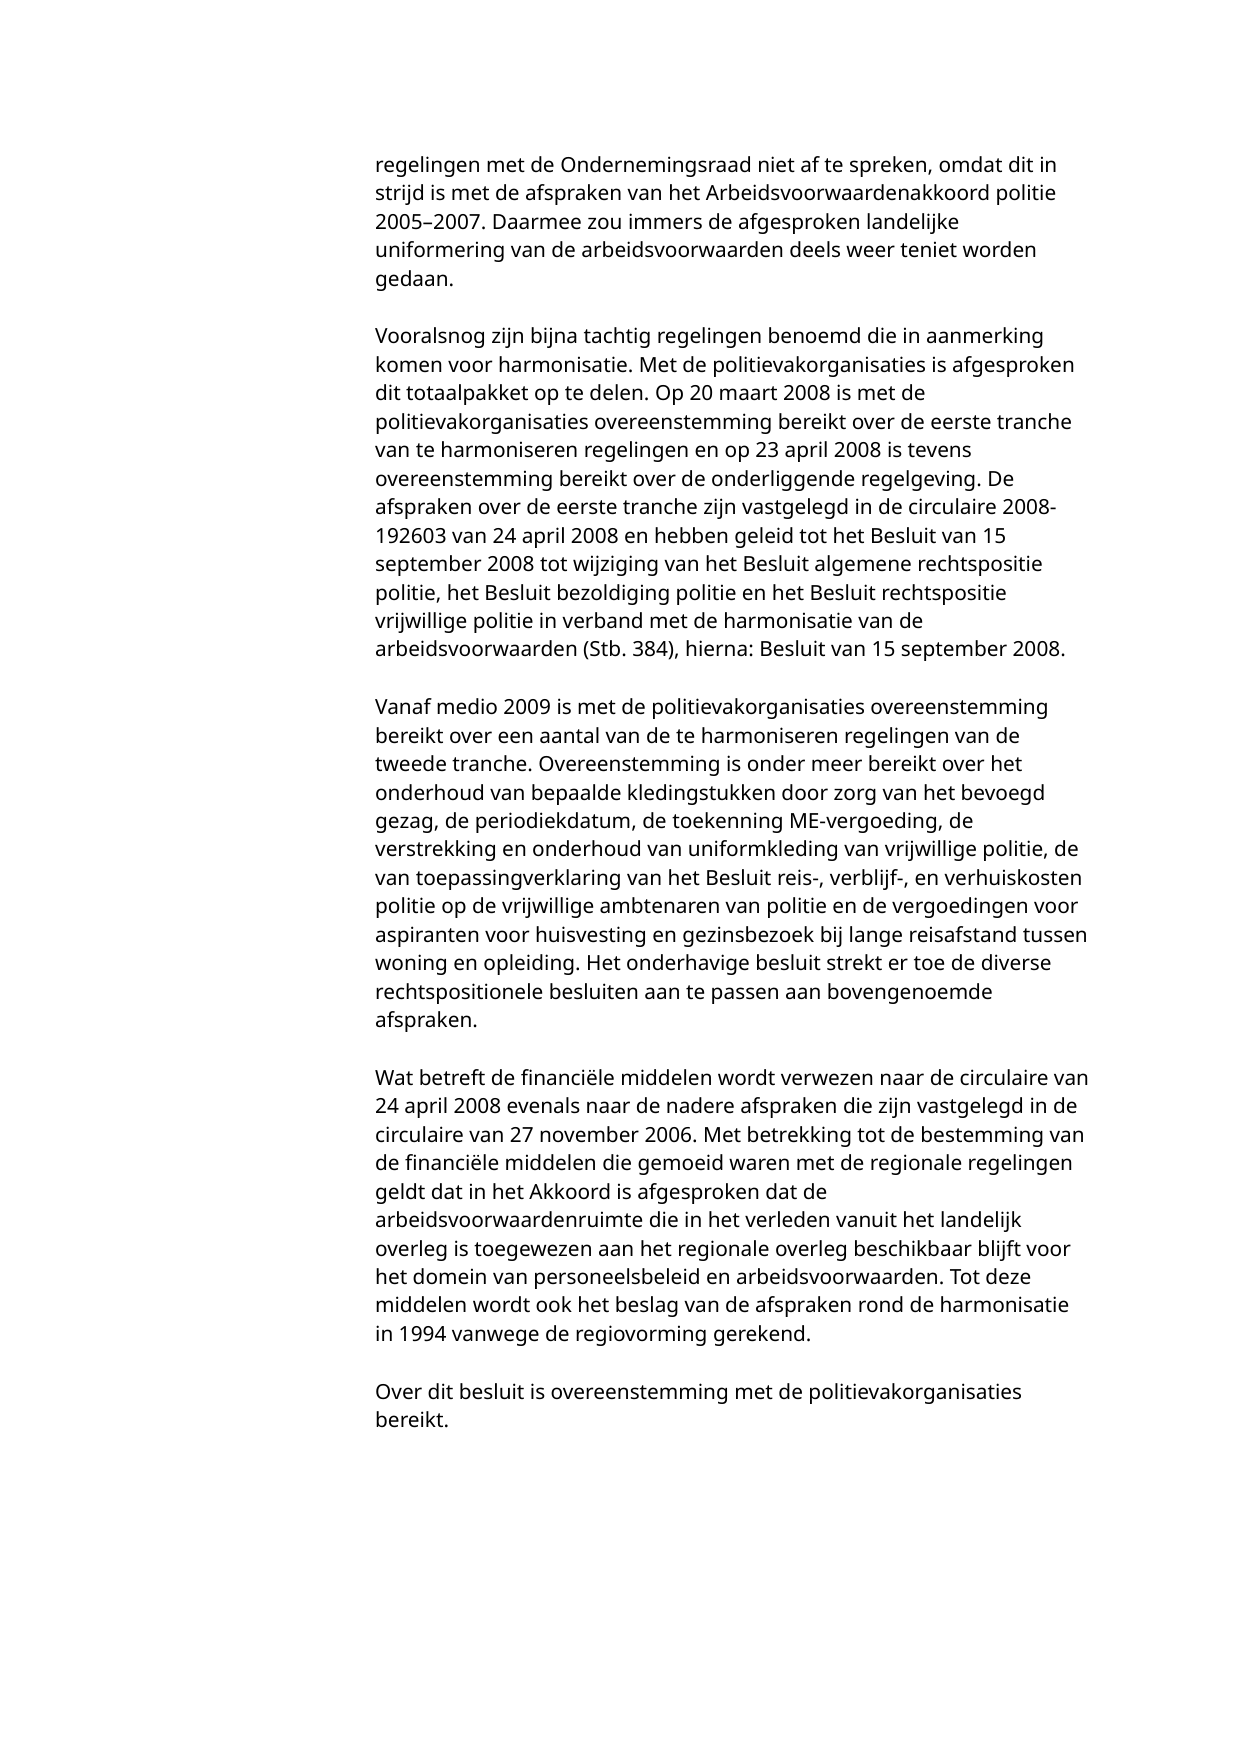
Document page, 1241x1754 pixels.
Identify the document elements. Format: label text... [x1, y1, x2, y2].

text Wat betreft de financiële middelen wordt verwezen naar de circulaire van 24 april 2008 evenals naar de nadere afspraken die zijn vastgelegd in de circulaire van 27 november 2006. Met betrekking tot de bestemming van de financiële middelen die gemoeid waren met de regionale regelingen geldt dat in het Akkoord is afgesproken dat de arbeidsvoorwaardenruimte die in het verleden vanuit het landelijk overleg is toegewezen aan het regionale overleg beschikbaar blijft voor het domein van personeelsbeleid en arbeidsvoorwaarden. Tot deze middelen wordt ook het beslag van de afspraken rond de harmonisatie in 1994 vanwege de regiovorming gerekend. [375, 1063, 1090, 1347]
text Over dit besluit is overeenstemming met de politievakorganisaties bereikt. [375, 1377, 1090, 1434]
text Vanaf medio 2009 is met de politievakorganisaties overeenstemming bereikt over een aantal van de te harmoniseren regelingen van de tweede tranche. Overeenstemming is onder meer bereikt over het onderhoud van bepaalde kledingstukken door zorg van het bevoegd gezag, de periodiekdatum, de toekenning ME-vergoeding, de verstrekking en onderhoud van uniformkleding van vrijwillige politie, de van toepassingverklaring van het Besluit reis-, verblijf-, en verhuiskosten politie op de vrijwillige ambtenaren van politie en de vergoedingen voor aspiranten voor huisvesting en gezinsbezoek bij lange reisafstand tussen woning en opleiding. Het onderhavige besluit strekt er toe de diverse rechtspositionele besluiten aan te passen aan bovengenoemde afspraken. [375, 692, 1090, 1034]
text Vooralsnog zijn bijna tachtig regelingen benoemd die in aanmerking komen voor harmonisatie. Met de politievakorganisaties is afgesproken dit totaalpakket op te delen. Op 20 maart 2008 is met de politievakorganisaties overeenstemming bereikt over de eerste tranche van te harmoniseren regelingen en op 23 april 2008 is tevens overeenstemming bereikt over de onderliggende regelgeving. De afspraken over de eerste tranche zijn vastgelegd in de circulaire 2008-192603 van 24 april 2008 en hebben geleid tot het Besluit van 15 september 2008 tot wijziging van het Besluit algemene rechtspositie politie, het Besluit bezoldiging politie en het Besluit rechtspositie vrijwillige politie in verband met de harmonisatie van de arbeidsvoorwaarden (Stb. 384), hierna: Besluit van 15 september 2008. [375, 322, 1090, 663]
text regelingen met de Ondernemingsraad niet af te spreken, omdat dit in strijd is met de afspraken van het Arbeidsvoorwaardenakkoord politie 2005–2007. Daarmee zou immers de afgesproken landelijke uniformering van de arbeidsvoorwaarden deels weer teniet worden gedaan. [375, 150, 1090, 292]
